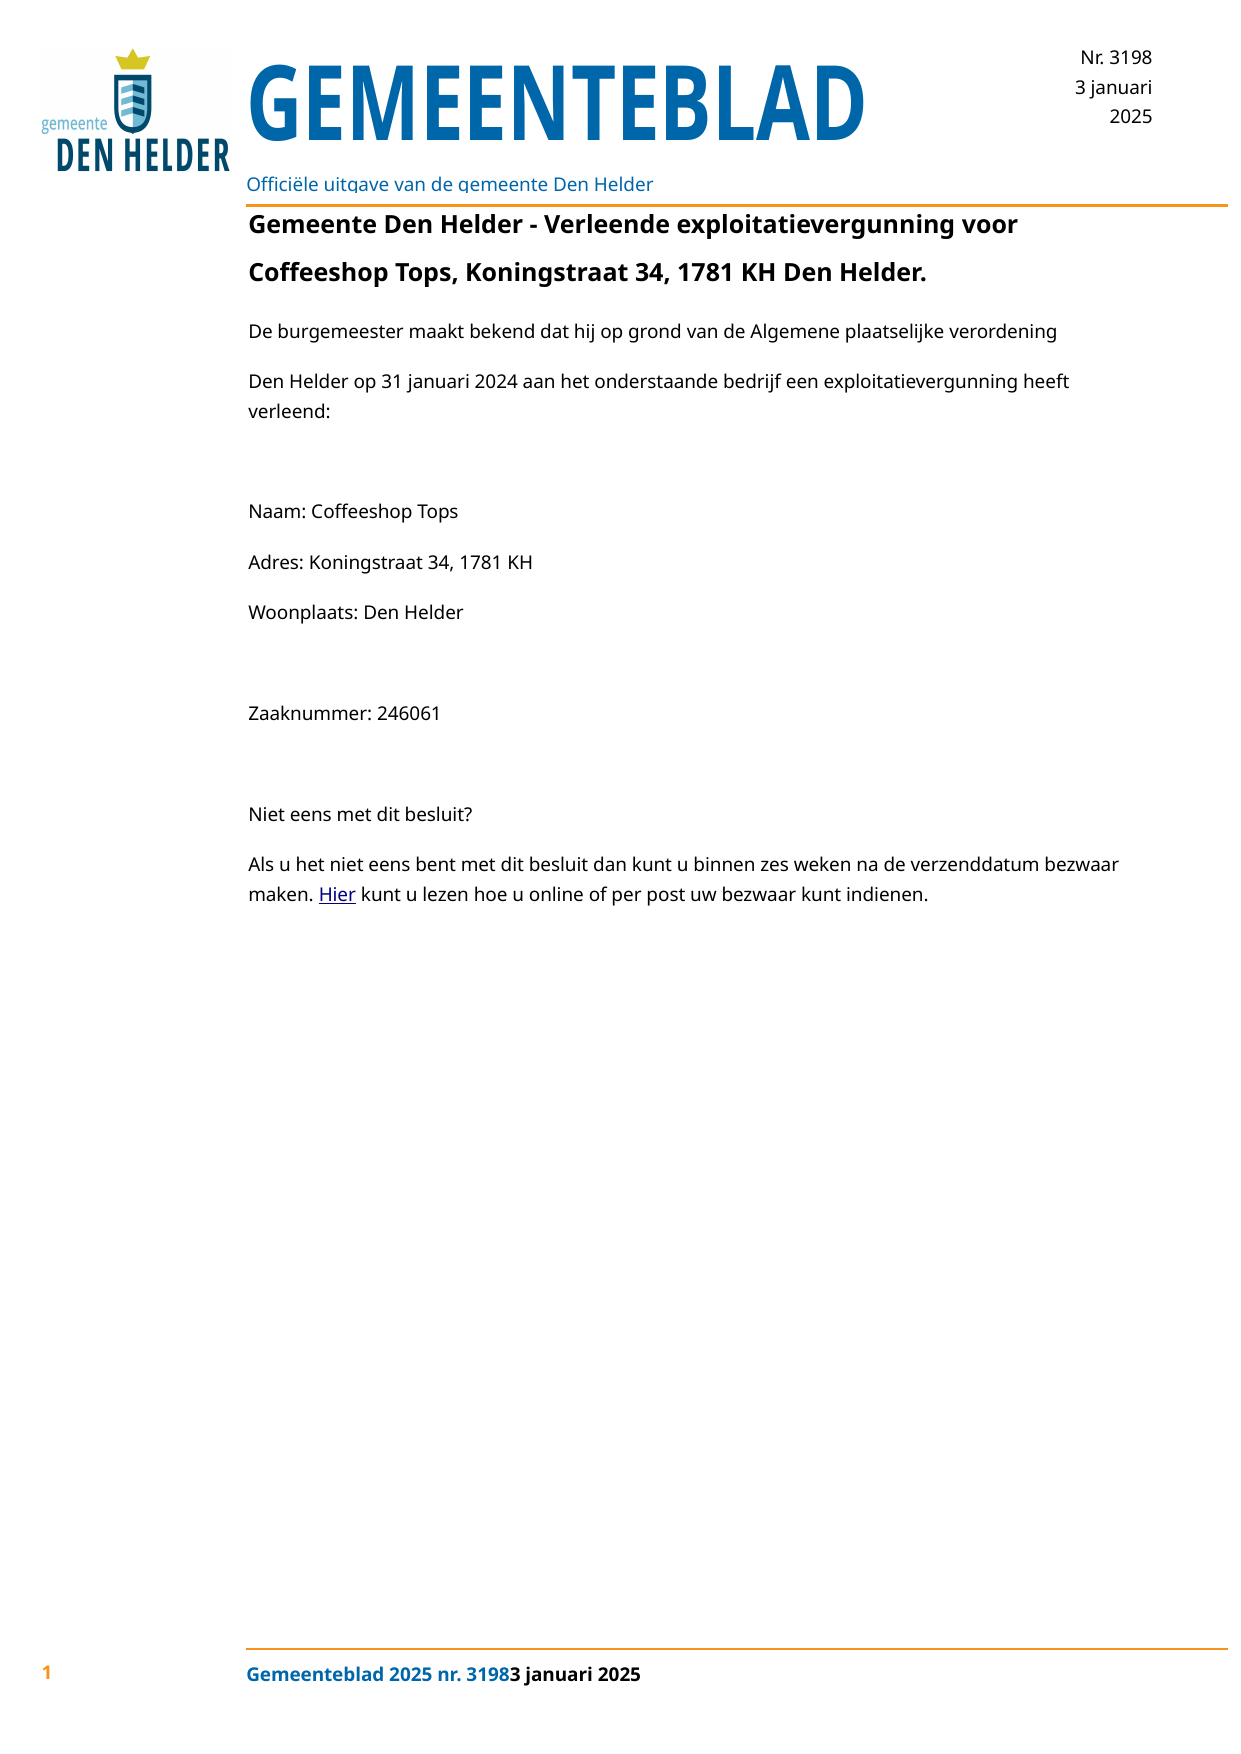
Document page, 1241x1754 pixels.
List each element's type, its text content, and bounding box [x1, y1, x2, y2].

text Den Helder op 31 januari 2024 aan het onderstaande bedrijf een exploitatievergunning heeft verleend: [248, 368, 1152, 424]
text Adres: Koningstraat 34, 1781 KH [248, 549, 1152, 575]
text Zaaknummer: 246061 [248, 700, 1152, 726]
text Als u het niet eens bent met dit besluit dan kunt u binnen zes weken na de verzenddatum bezwaar maken. Hier kunt u lezen hoe u online of per post uw bezwaar kunt indienen. [248, 852, 1152, 907]
text Niet eens met dit besluit? [248, 801, 1152, 827]
picture [100, 154, 106, 172]
picture [130, 157, 135, 172]
picture [63, 144, 68, 165]
text De burgemeester maakt bekend dat hij op grond van de Algemene plaatselijke verordening [248, 318, 1152, 344]
picture [220, 160, 224, 172]
text Gemeente Den Helder - Verleende exploitatievergunning voor Coffeeshop Tops, Koningstraat 34, 1781 KH Den Helder. [248, 207, 1152, 288]
picture [41, 47, 231, 172]
text Naam: Coffeeshop Tops [248, 499, 1152, 524]
picture [182, 144, 187, 165]
text Woonplaats: Den Helder [248, 599, 1152, 625]
